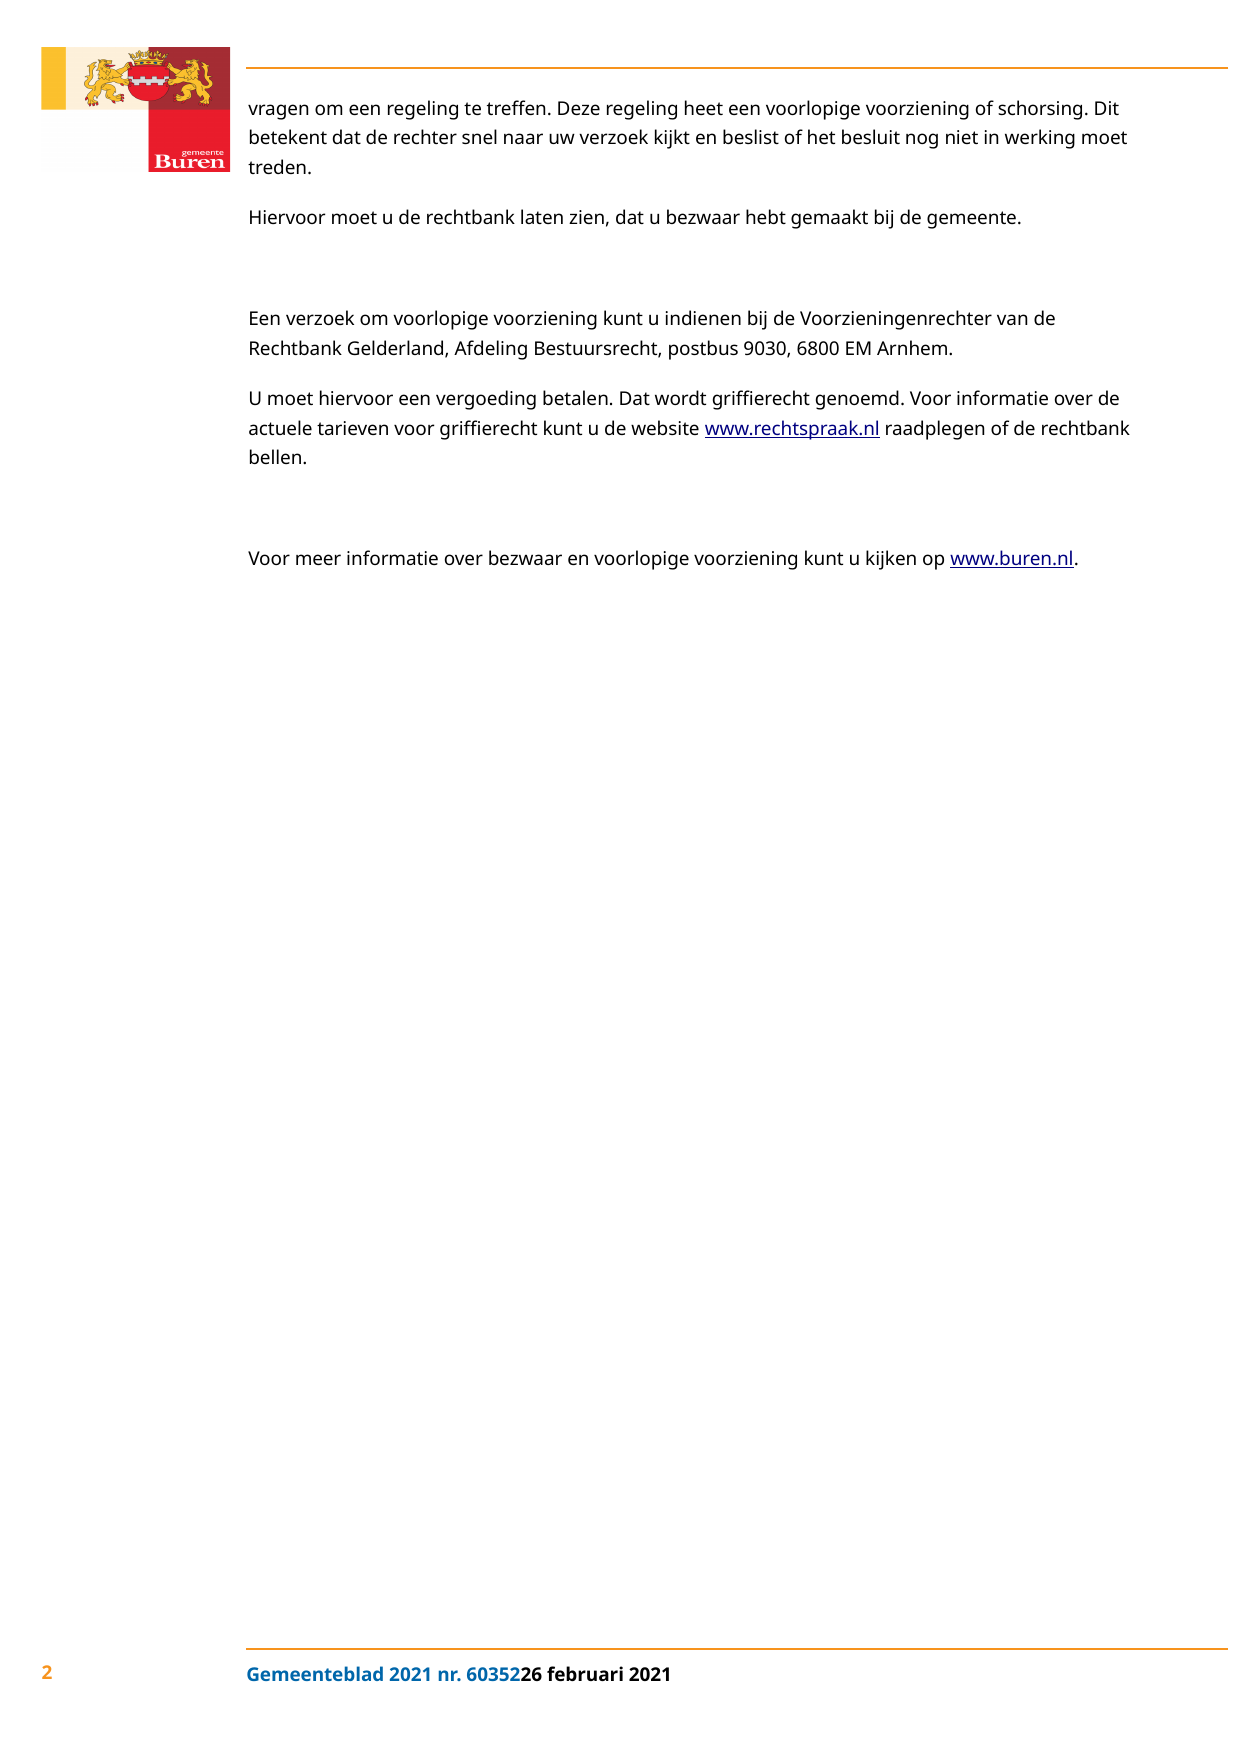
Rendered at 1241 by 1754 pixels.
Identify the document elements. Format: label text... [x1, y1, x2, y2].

text U moet hiervoor een vergoeding betalen. Dat wordt griffierecht genoemd. Voor informatie over de actuele tarieven voor griffierecht kunt u de website www.rechtspraak.nl raadplegen of de rechtbank bellen. [248, 385, 1152, 470]
text vragen om een regeling te treffen. Deze regeling heet een voorlopige voorziening of schorsing. Dit betekent dat de rechter snel naar uw verzoek kijkt en beslist of het besluit nog niet in werking moet treden. [248, 95, 1152, 180]
text Een verzoek om voorlopige voorziening kunt u indienen bij de Voorzieningenrechter van de Rechtbank Gelderland, Afdeling Bestuursrecht, postbus 9030, 6800 EM Arnhem. [248, 305, 1152, 361]
picture [41, 47, 231, 172]
text Hiervoor moet u de rechtbank laten zien, dat u bezwaar hebt gemaakt bij de gemeente. [248, 204, 1152, 230]
text Voor meer informatie over bezwaar en voorlopige voorziening kunt u kijken op www.buren.nl. [248, 545, 1152, 571]
